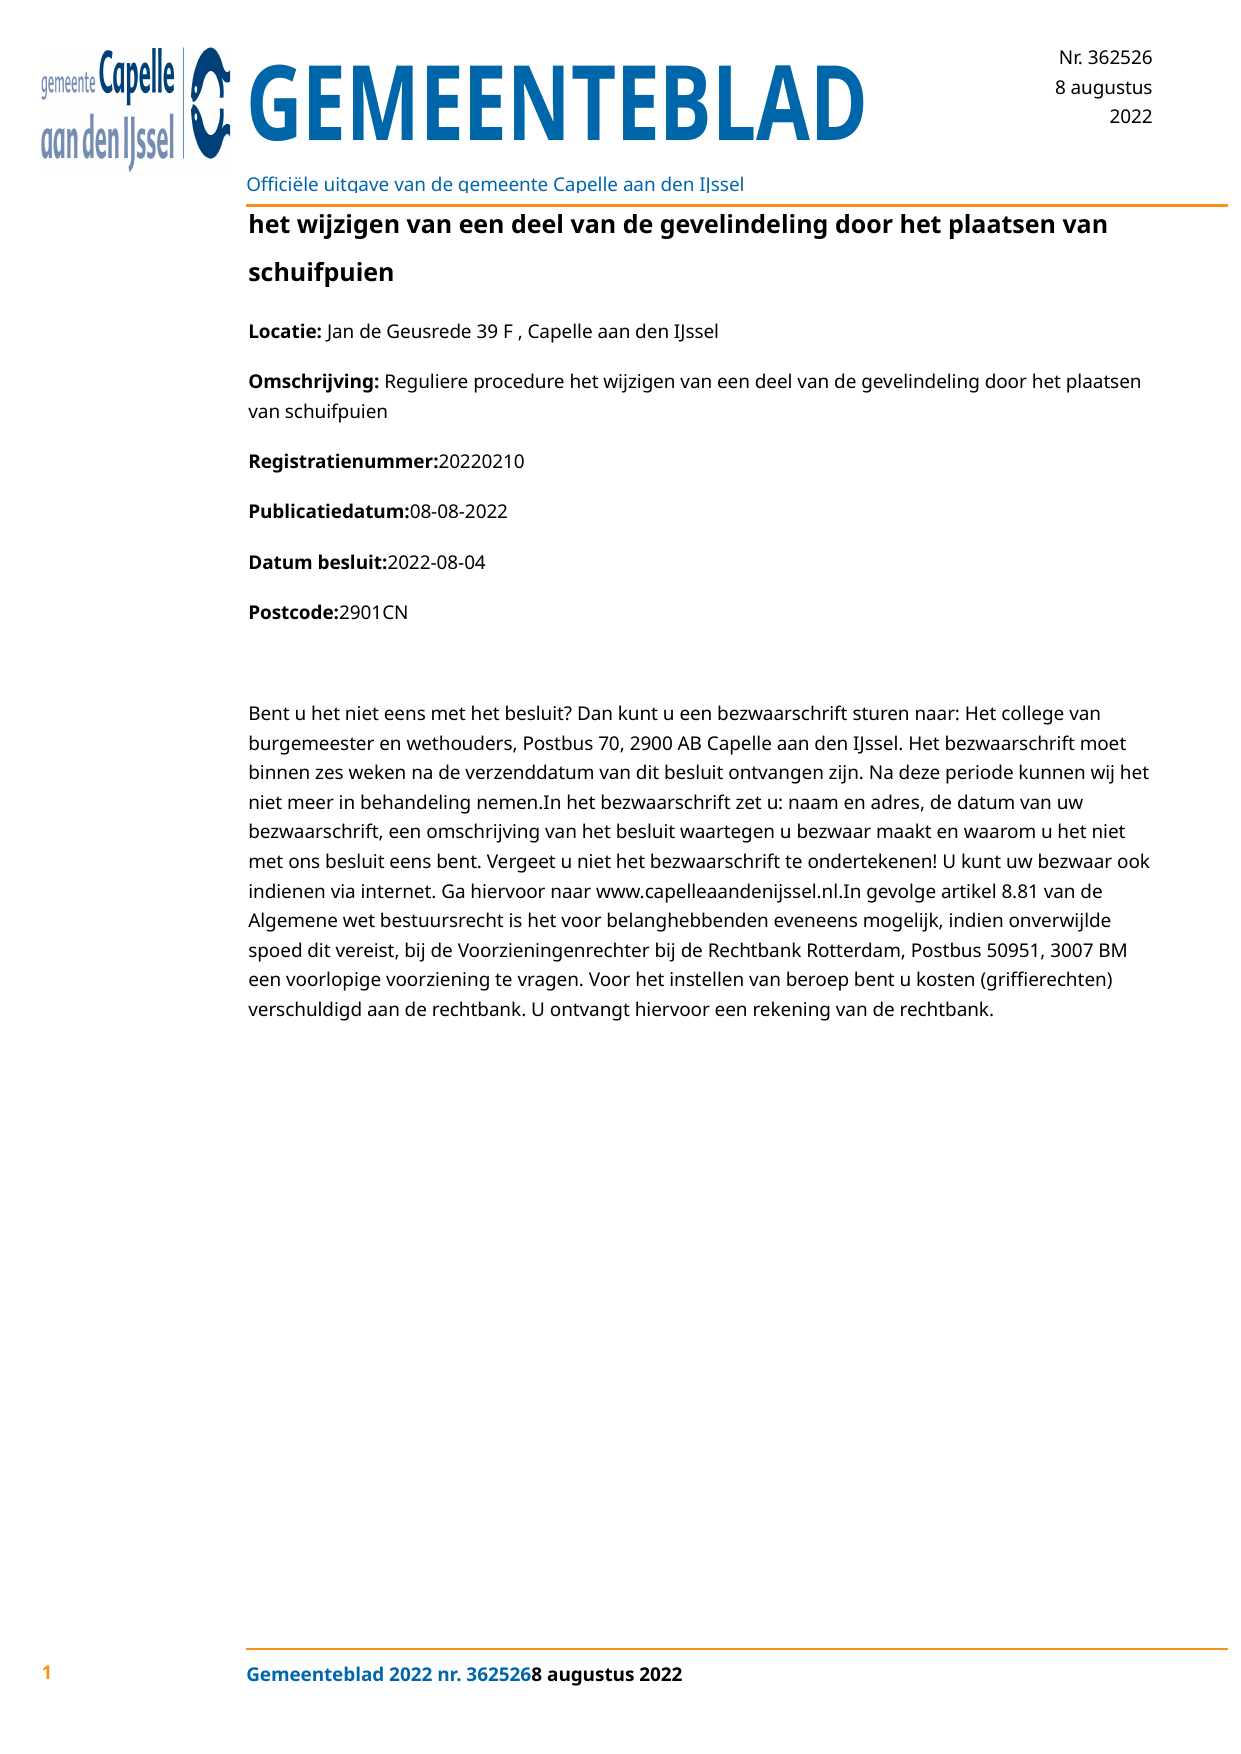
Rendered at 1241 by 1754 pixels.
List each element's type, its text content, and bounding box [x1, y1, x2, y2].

text Postcode:2901CN [248, 599, 1152, 625]
text het wijzigen van een deel van de gevelindeling door het plaatsen van schuifpuien [248, 207, 1152, 288]
text Locatie: Jan de Geusrede 39 F , Capelle aan den IJssel [248, 318, 1152, 344]
text Bent u het niet eens met het besluit? Dan kunt u een bezwaarschrift sturen naar: Het college van burgemeester en wethouders, Postbus 70, 2900 AB Capelle aan den IJssel. Het bezwaarschrift moet binnen zes weken na de verzenddatum van dit besluit ontvangen zijn. Na deze periode kunnen wij het niet meer in behandeling nemen.In het bezwaarschrift zet u: naam en adres, de datum van uw bezwaarschrift, een omschrijving van het besluit waartegen u bezwaar maakt en waarom u het niet met ons besluit eens bent. Vergeet u niet het bezwaarschrift te ondertekenen! U kunt uw bezwaar ook indienen via internet. Ga hiervoor naar www.capelleaandenijssel.nl.In gevolge artikel 8.81 van de Algemene wet bestuursrecht is het voor belanghebbenden eveneens mogelijk, indien onverwijlde spoed dit vereist, bij de Voorzieningenrechter bij de Rechtbank Rotterdam, Postbus 50951, 3007 BM een voorlopige voorziening te vragen. Voor het instellen van beroep bent u kosten (griffierechten) verschuldigd aan de rechtbank. U ontvangt hiervoor een rekening van de rechtbank. [248, 700, 1152, 1022]
text Publicatiedatum:08-08-2022 [248, 499, 1152, 524]
text Datum besluit:2022-08-04 [248, 549, 1152, 575]
picture [41, 47, 231, 172]
text Registratienummer:20220210 [248, 448, 1152, 474]
text Omschrijving: Reguliere procedure het wijzigen van een deel van de gevelindeling door het plaatsen van schuifpuien [248, 368, 1152, 424]
